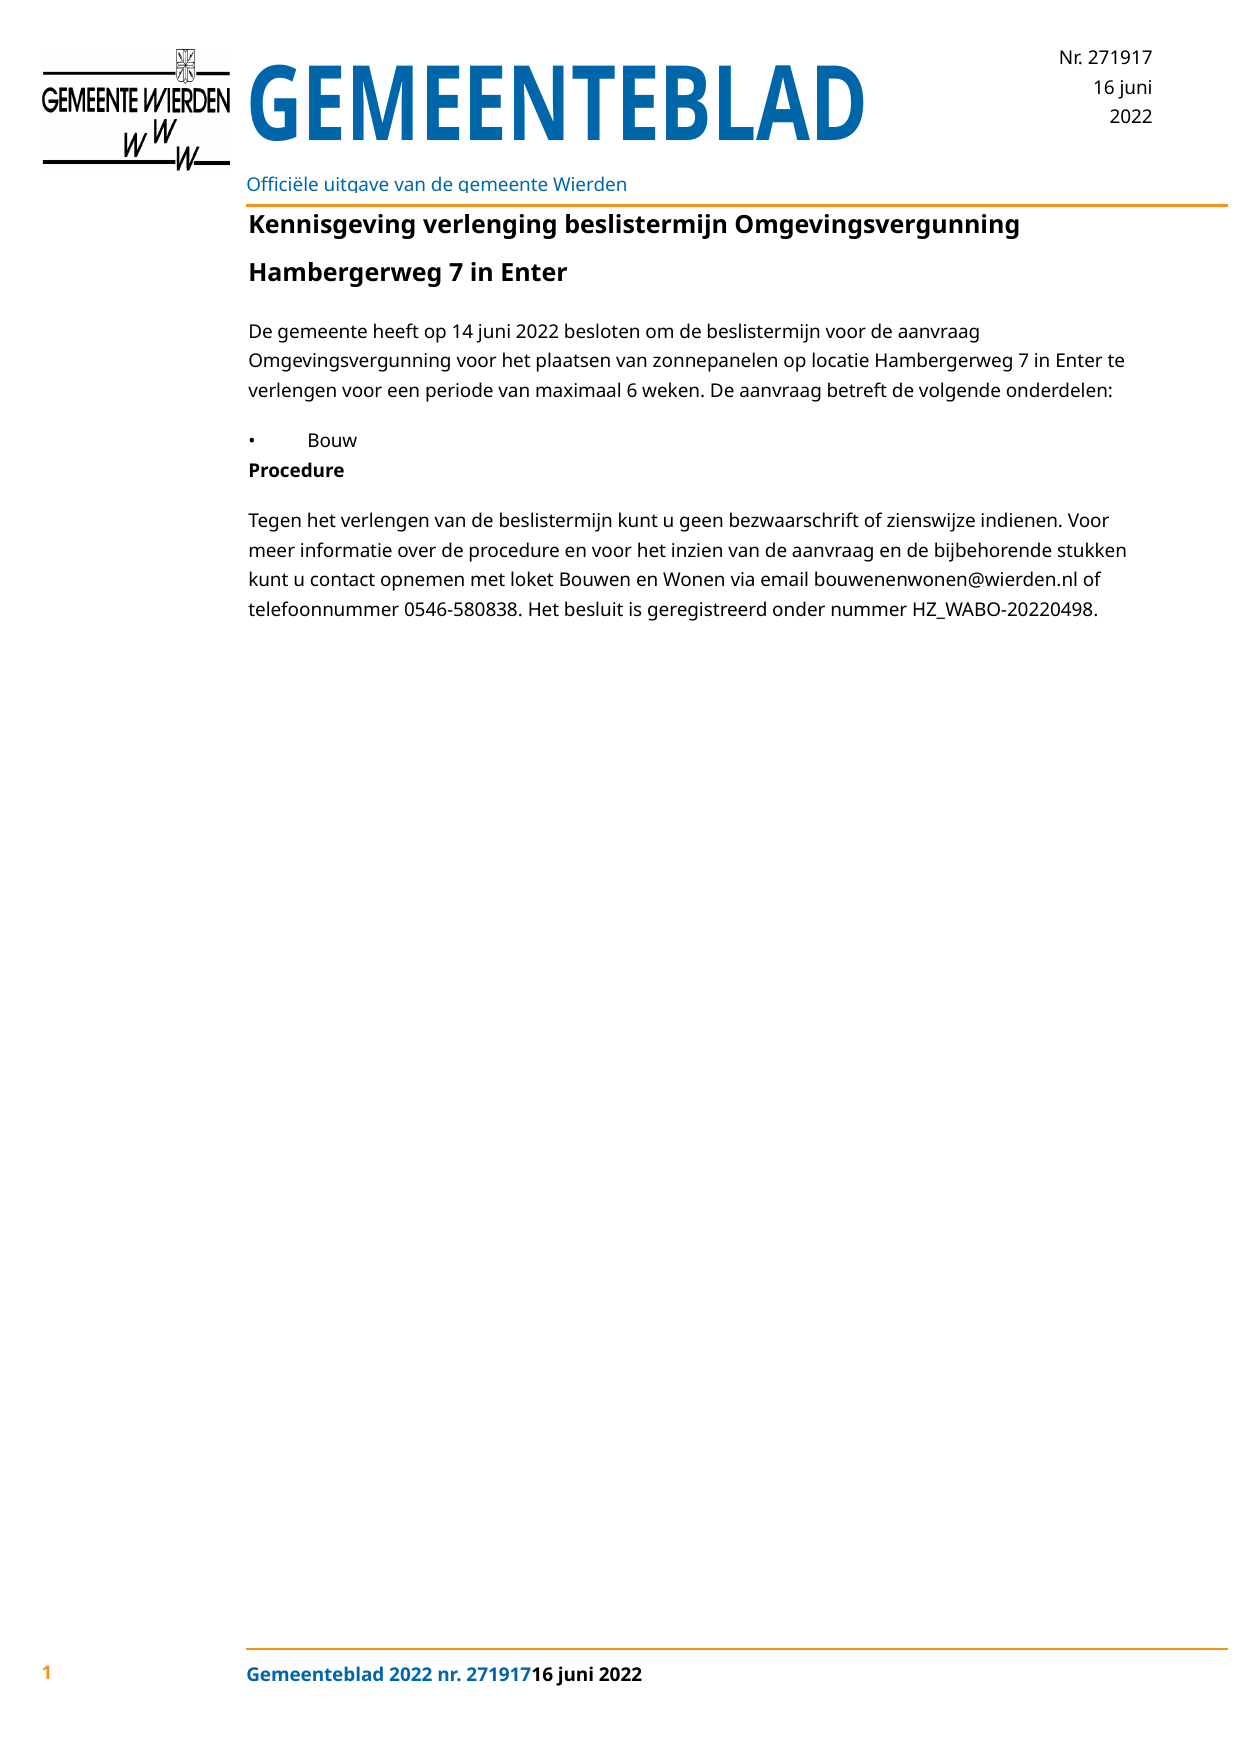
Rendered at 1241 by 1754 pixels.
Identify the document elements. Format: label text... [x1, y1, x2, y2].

list Bouw [248, 427, 1152, 453]
picture [41, 47, 231, 172]
text Kennisgeving verlenging beslistermijn Omgevingsvergunning Hambergerweg 7 in Enter [248, 207, 1152, 288]
text Tegen het verlengen van de beslistermijn kunt u geen bezwaarschrift of zienswijze indienen. Voor meer informatie over de procedure en voor het inzien van de aanvraag en de bijbehorende stukken kunt u contact opnemen met loket Bouwen en Wonen via email bouwenenwonen@wierden.nl of telefoonnummer 0546-580838. Het besluit is geregistreerd onder nummer HZ_WABO-20220498. [248, 507, 1152, 622]
text Procedure [248, 457, 1152, 483]
text De gemeente heeft op 14 juni 2022 besloten om de beslistermijn voor de aanvraag Omgevingsvergunning voor het plaatsen van zonnepanelen op locatie Hambergerweg 7 in Enter te verlengen voor een periode van maximaal 6 weken. De aanvraag betreft de volgende onderdelen: [248, 318, 1152, 403]
